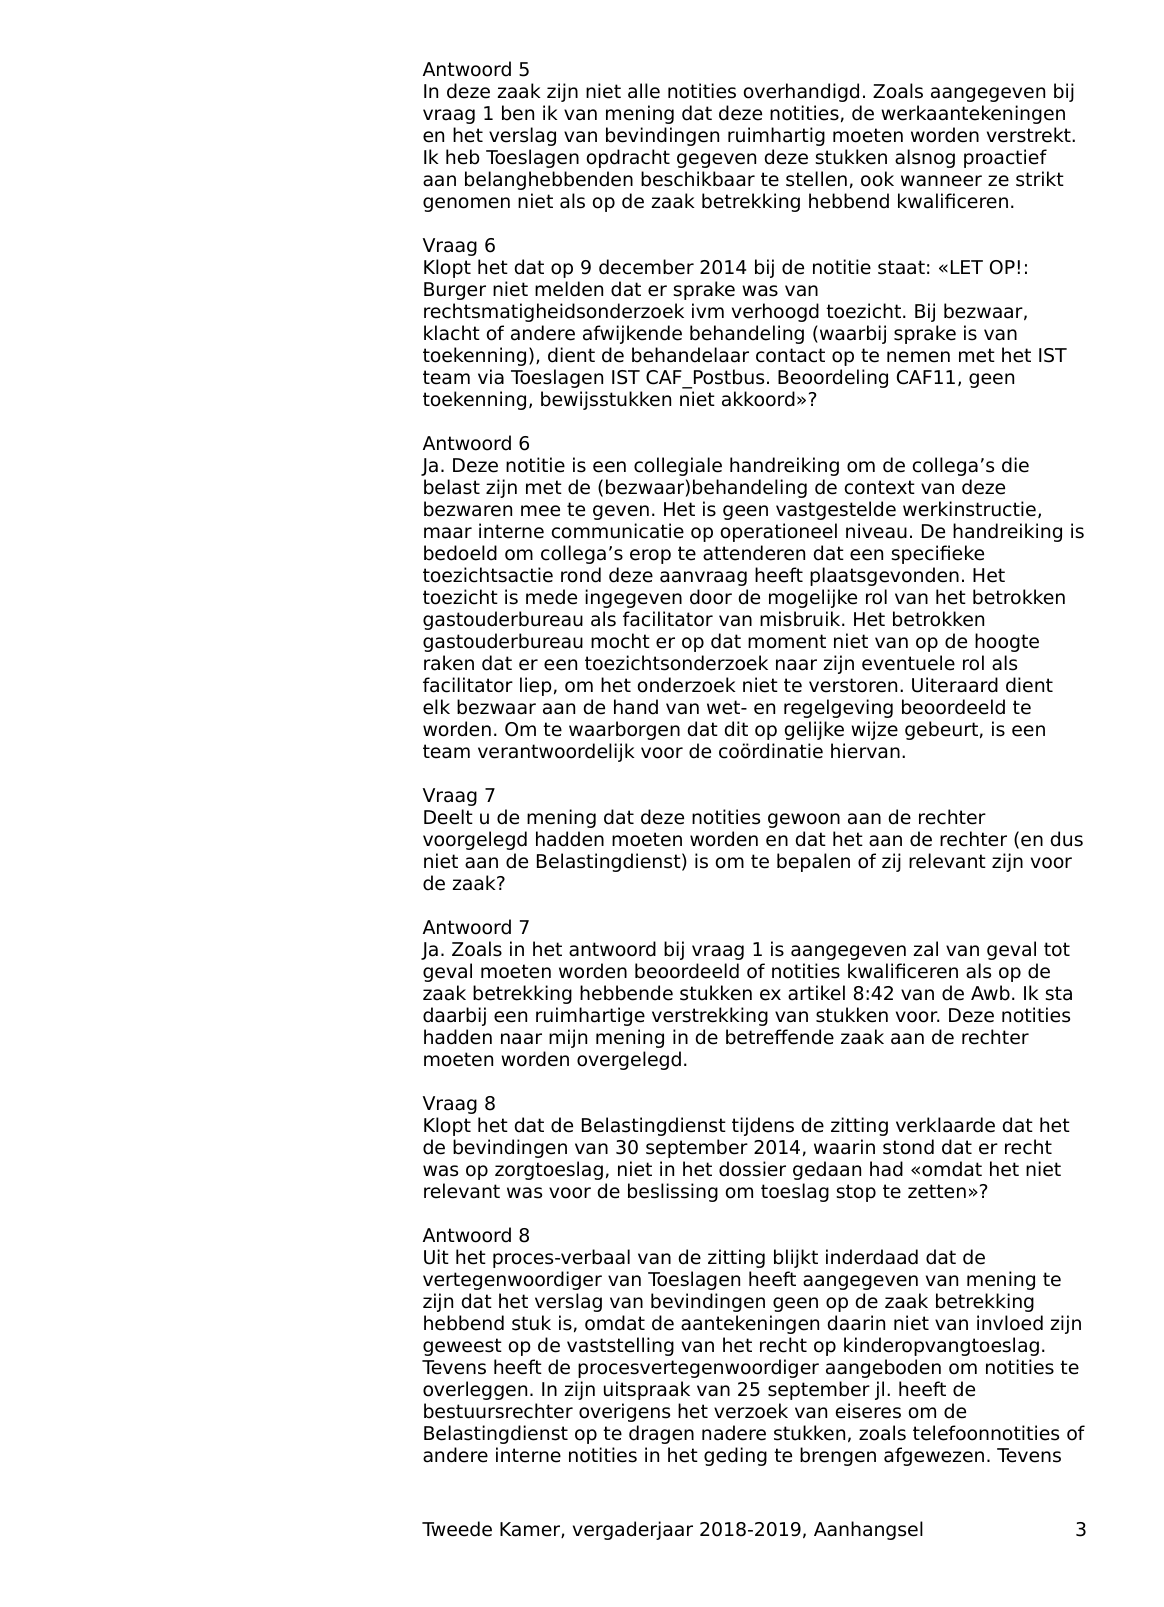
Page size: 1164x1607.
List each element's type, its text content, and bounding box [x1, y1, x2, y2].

text Ja. Zoals in het antwoord bij vraag 1 is aangegeven zal van geval tot geval moeten worden beoordeeld of notities kwalificeren als op de zaak betrekking hebbende stukken ex artikel 8:42 van de Awb. Ik sta daarbij een ruimhartige verstrekking van stukken voor. Deze notities hadden naar mijn mening in de betreffende zaak aan de rechter moeten worden overgelegd. [422, 939, 1087, 1071]
text Antwoord 7 [422, 917, 1087, 939]
text Uit het proces-verbaal van de zitting blijkt inderdaad dat de vertegenwoordiger van Toeslagen heeft aangegeven van mening te zijn dat het verslag van bevindingen geen op de zaak betrekking hebbend stuk is, omdat de aantekeningen daarin niet van invloed zijn geweest op de vaststelling van het recht op kinderopvangtoeslag. Tevens heeft de procesvertegenwoordiger aangeboden om notities te overleggen. In zijn uitspraak van 25 september jl. heeft de bestuursrechter overigens het verzoek van eiseres om de Belastingdienst op te dragen nadere stukken, zoals telefoonnotities of andere interne notities in het geding te brengen afgewezen. Tevens [422, 1247, 1087, 1467]
text Antwoord 6 [422, 433, 1087, 455]
text Ja. Deze notitie is een collegiale handreiking om de collega’s die belast zijn met de (bezwaar)behandeling de context van deze bezwaren mee te geven. Het is geen vastgestelde werkinstructie, maar interne communicatie op operationeel niveau. De handreiking is bedoeld om collega’s erop te attenderen dat een specifieke toezichtsactie rond deze aanvraag heeft plaatsgevonden. Het toezicht is mede ingegeven door de mogelijke rol van het betrokken gastouderbureau als facilitator van misbruik. Het betrokken gastouderbureau mocht er op dat moment niet van op de hoogte raken dat er een toezichtsonderzoek naar zijn eventuele rol als facilitator liep, om het onderzoek niet te verstoren. Uiteraard dient elk bezwaar aan de hand van wet- en regelgeving beoordeeld te worden. Om te waarborgen dat dit op gelijke wijze gebeurt, is een team verantwoordelijk voor de coördinatie hiervan. [422, 455, 1087, 763]
text Vraag 6 [422, 235, 1087, 257]
text In deze zaak zijn niet alle notities overhandigd. Zoals aangegeven bij vraag 1 ben ik van mening dat deze notities, de werkaantekeningen en het verslag van bevindingen ruimhartig moeten worden verstrekt. Ik heb Toeslagen opdracht gegeven deze stukken alsnog proactief aan belanghebbenden beschikbaar te stellen, ook wanneer ze strikt genomen niet als op de zaak betrekking hebbend kwalificeren. [422, 81, 1087, 213]
text Vraag 8 [422, 1093, 1087, 1115]
text Vraag 7 [422, 785, 1087, 807]
text Klopt het dat de Belastingdienst tijdens de zitting verklaarde dat het de bevindingen van 30 september 2014, waarin stond dat er recht was op zorgtoeslag, niet in het dossier gedaan had «omdat het niet relevant was voor de beslissing om toeslag stop te zetten»? [422, 1115, 1087, 1203]
text Deelt u de mening dat deze notities gewoon aan de rechter voorgelegd hadden moeten worden en dat het aan de rechter (en dus niet aan de Belastingdienst) is om te bepalen of zij relevant zijn voor de zaak? [422, 807, 1087, 895]
text Antwoord 8 [422, 1225, 1087, 1247]
text Klopt het dat op 9 december 2014 bij de notitie staat: «LET OP!: Burger niet melden dat er sprake was van rechtsmatigheidsonderzoek ivm verhoogd toezicht. Bij bezwaar, klacht of andere afwijkende behandeling (waarbij sprake is van toekenning), dient de behandelaar contact op te nemen met het IST team via Toeslagen IST CAF_Postbus. Beoordeling CAF11, geen toekenning, bewijsstukken niet akkoord»? [422, 257, 1087, 411]
text Antwoord 5 [422, 59, 1087, 81]
